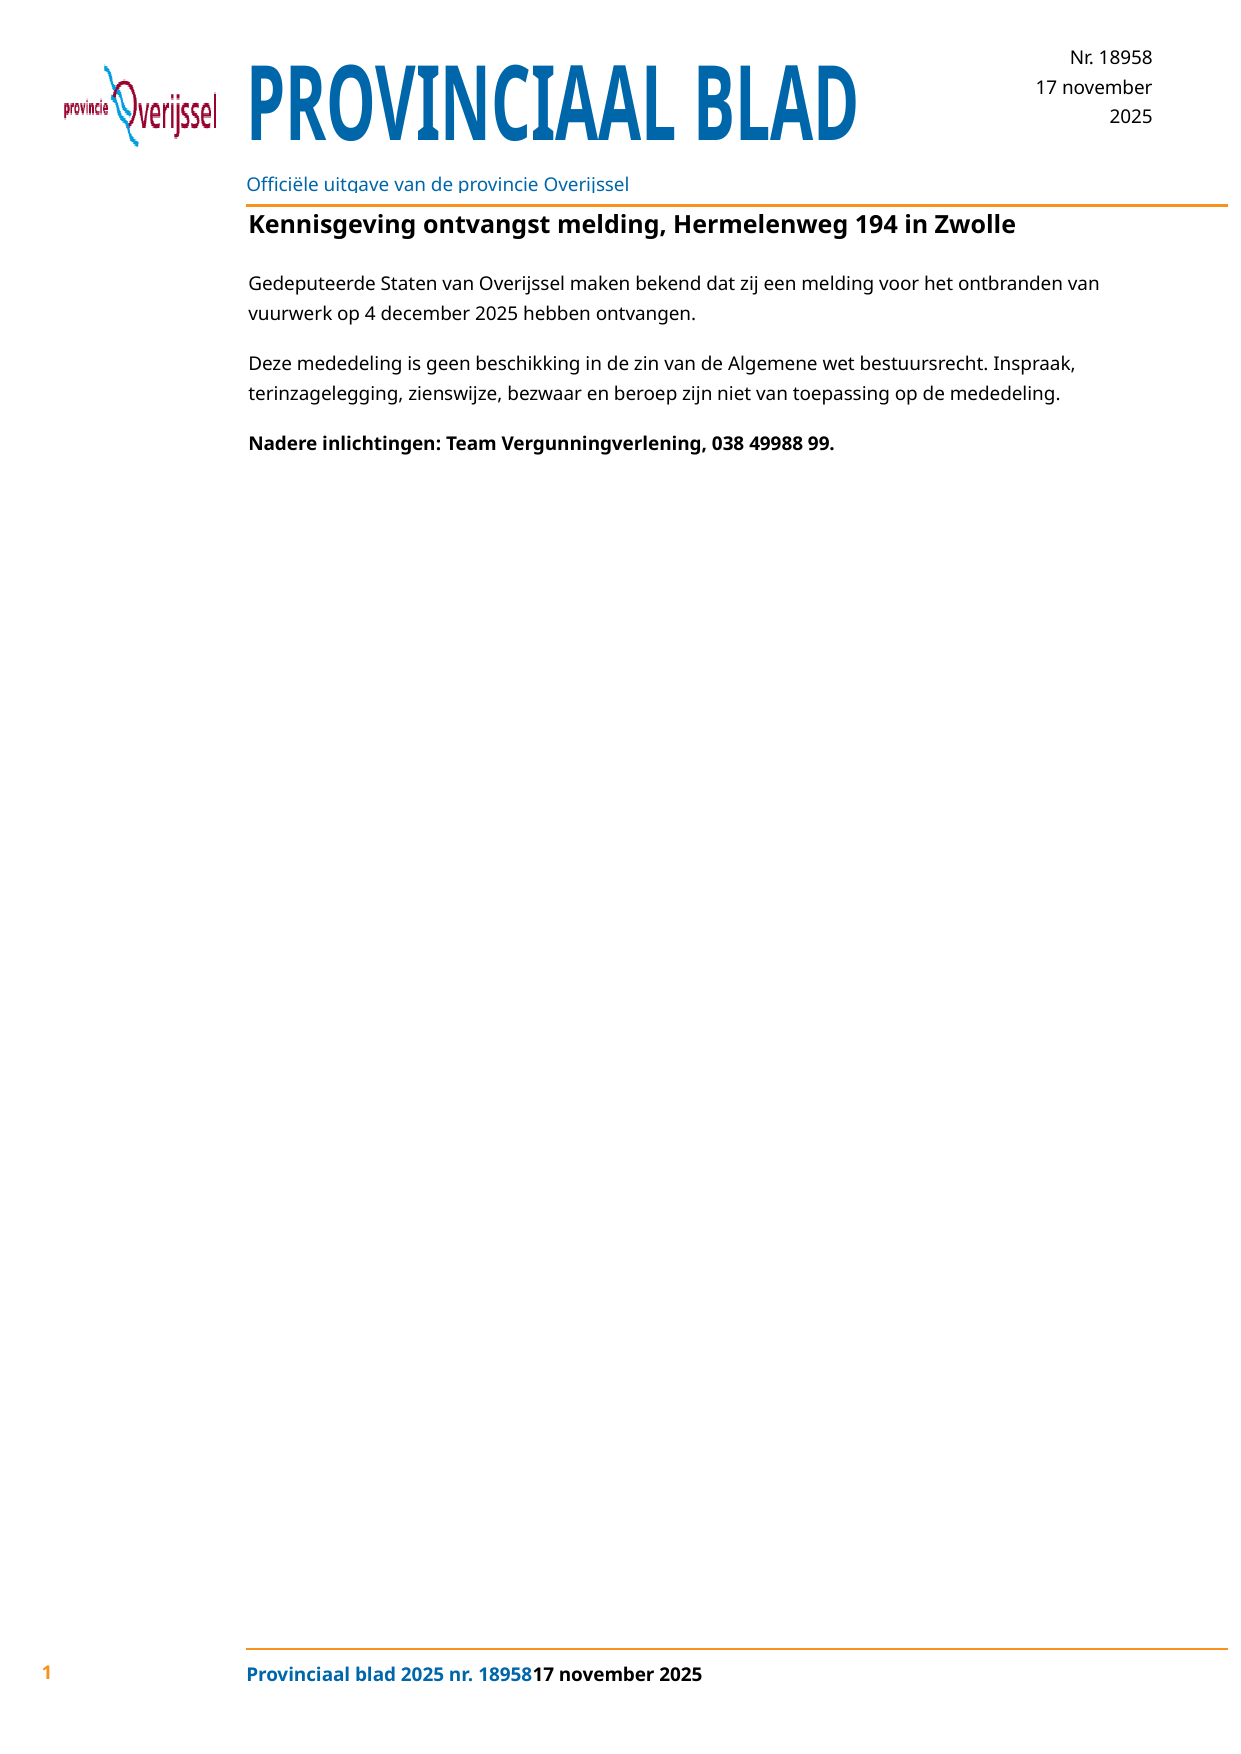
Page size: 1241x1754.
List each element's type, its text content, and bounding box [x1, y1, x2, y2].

text Deze mededeling is geen beschikking in de zin van de Algemene wet bestuursrecht. Inspraak, terinzagelegging, zienswijze, bezwaar en beroep zijn niet van toepassing op de mededeling. [248, 350, 1152, 406]
text Kennisgeving ontvangst melding, Hermelenweg 194 in Zwolle [248, 207, 1152, 241]
picture [41, 47, 231, 172]
text Gedeputeerde Staten van Overijssel maken bekend dat zij een melding voor het ontbranden van vuurwerk op 4 december 2025 hebben ontvangen. [248, 270, 1152, 326]
text Nadere inlichtingen: Team Vergunningverlening, 038 49988 99. [248, 430, 1152, 456]
